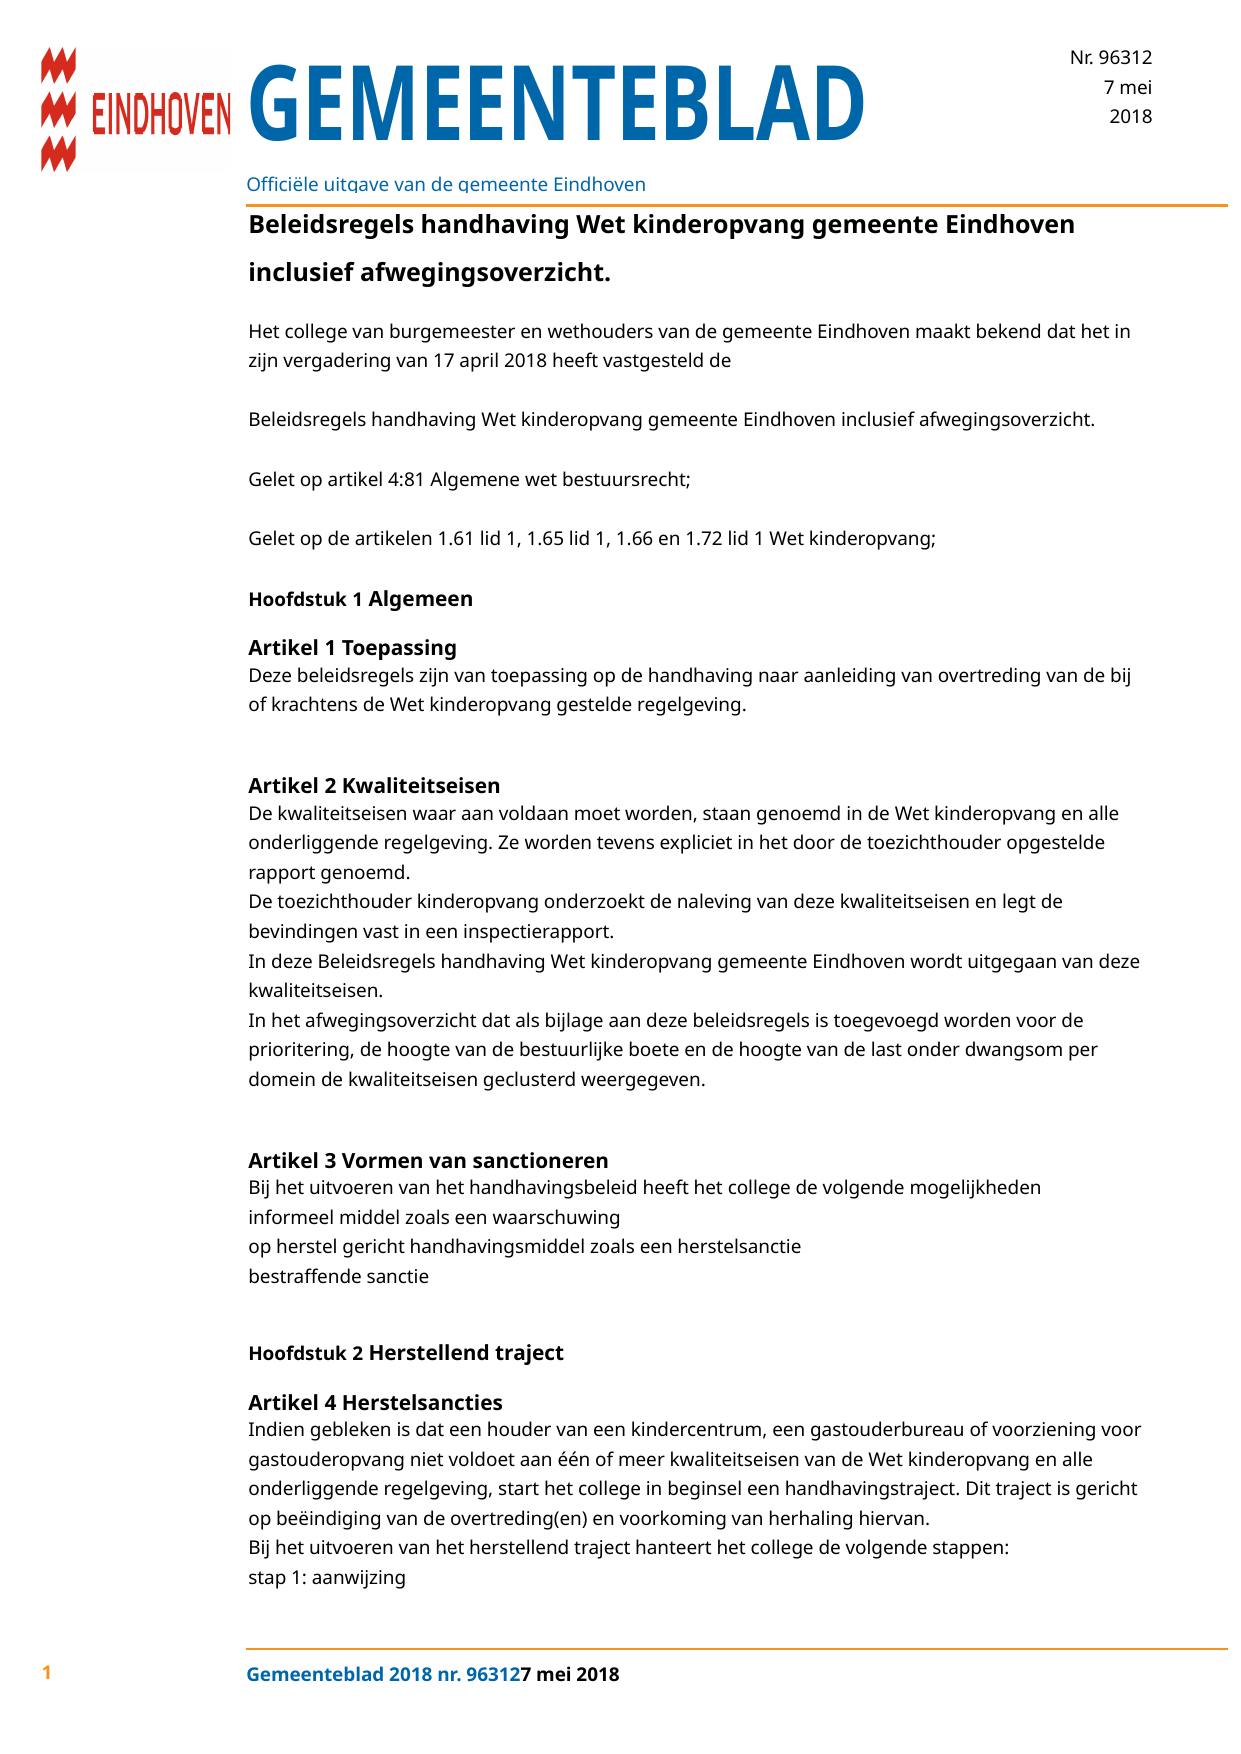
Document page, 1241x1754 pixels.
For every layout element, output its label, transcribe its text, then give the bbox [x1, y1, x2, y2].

text Bij het uitvoeren van het handhavingsbeleid heeft het college de volgende mogelijkheden [248, 1174, 1152, 1200]
text op herstel gericht handhavingsmiddel zoals een herstelsanctie [248, 1234, 1152, 1259]
text Het college van burgemeester en wethouders van de gemeente Eindhoven maakt bekend dat het in zijn vergadering van 17 april 2018 heeft vastgesteld de [248, 318, 1152, 373]
text bestraffende sanctie [248, 1263, 1152, 1289]
text Artikel 4 Herstelsancties [248, 1388, 1152, 1416]
text In deze Beleidsregels handhaving Wet kinderopvang gemeente Eindhoven wordt uitgegaan van deze kwaliteitseisen. [248, 948, 1152, 1003]
text Artikel 3 Vormen van sanctioneren [248, 1146, 1152, 1174]
text De kwaliteitseisen waar aan voldaan moet worden, staan genoemd in de Wet kinderopvang en alle onderliggende regelgeving. Ze worden tevens expliciet in het door de toezichthouder opgestelde rapport genoemd. [248, 800, 1152, 885]
text stap 1: aanwijzing [248, 1564, 1152, 1590]
text Artikel 1 Toepassing [248, 633, 1152, 662]
text Hoofdstuk 2 Herstellend traject [248, 1338, 1152, 1367]
text Indien gebleken is dat een houder van een kindercentrum, een gastouderbureau of voorziening voor gastouderopvang niet voldoet aan één of meer kwaliteitseisen van de Wet kinderopvang en alle onderliggende regelgeving, start het college in beginsel een handhavingstraject. Dit traject is gericht op beëindiging van de overtreding(en) en voorkoming van herhaling hiervan. [248, 1416, 1152, 1531]
text Beleidsregels handhaving Wet kinderopvang gemeente Eindhoven inclusief afwegingsoverzicht. [248, 407, 1152, 432]
text Gelet op artikel 4:81 Algemene wet bestuursrecht; [248, 466, 1152, 492]
text Beleidsregels handhaving Wet kinderopvang gemeente Eindhoven inclusief afwegingsoverzicht. [248, 207, 1152, 288]
text De toezichthouder kinderopvang onderzoekt de naleving van deze kwaliteitseisen en legt de bevindingen vast in een inspectierapport. [248, 889, 1152, 944]
picture [41, 47, 231, 172]
text Hoofdstuk 1 Algemeen [248, 584, 1152, 613]
text Bij het uitvoeren van het herstellend traject hanteert het college de volgende stappen: [248, 1534, 1152, 1560]
text informeel middel zoals een waarschuwing [248, 1204, 1152, 1230]
text Artikel 2 Kwaliteitseisen [248, 771, 1152, 800]
text Deze beleidsregels zijn van toepassing op de handhaving naar aanleiding van overtreding van de bij of krachtens de Wet kinderopvang gestelde regelgeving. [248, 662, 1152, 717]
text In het afwegingsoverzicht dat als bijlage aan deze beleidsregels is toegevoegd worden voor de prioritering, de hoogte van de bestuurlijke boete en de hoogte van de last onder dwangsom per domein de kwaliteitseisen geclusterd weergegeven. [248, 1007, 1152, 1092]
text Gelet op de artikelen 1.61 lid 1, 1.65 lid 1, 1.66 en 1.72 lid 1 Wet kinderopvang; [248, 525, 1152, 551]
